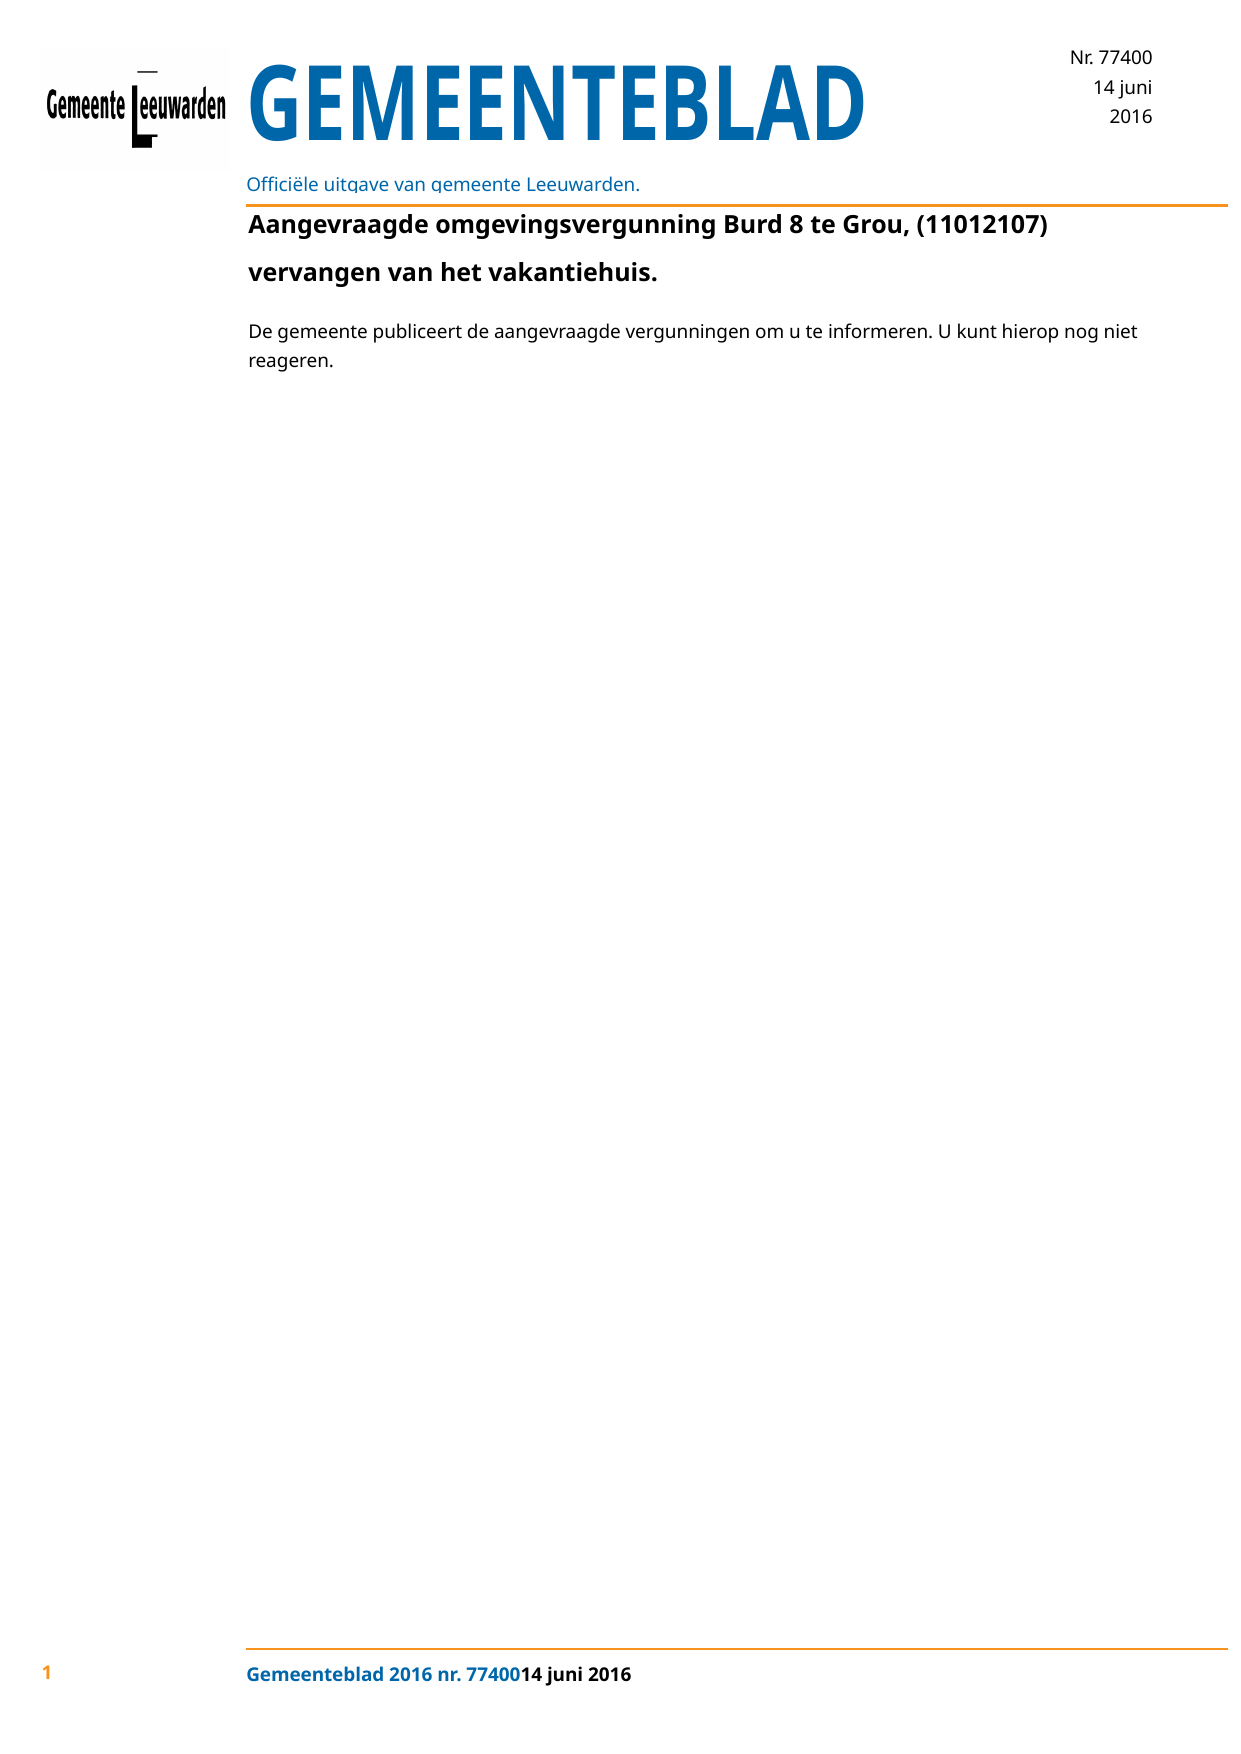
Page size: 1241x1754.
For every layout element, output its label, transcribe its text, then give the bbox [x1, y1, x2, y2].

text De gemeente publiceert de aangevraagde vergunningen om u te informeren. U kunt hierop nog niet reageren. [248, 318, 1152, 373]
text Aangevraagde omgevingsvergunning Burd 8 te Grou, (11012107) vervangen van het vakantiehuis. [248, 207, 1152, 288]
picture [41, 47, 231, 172]
